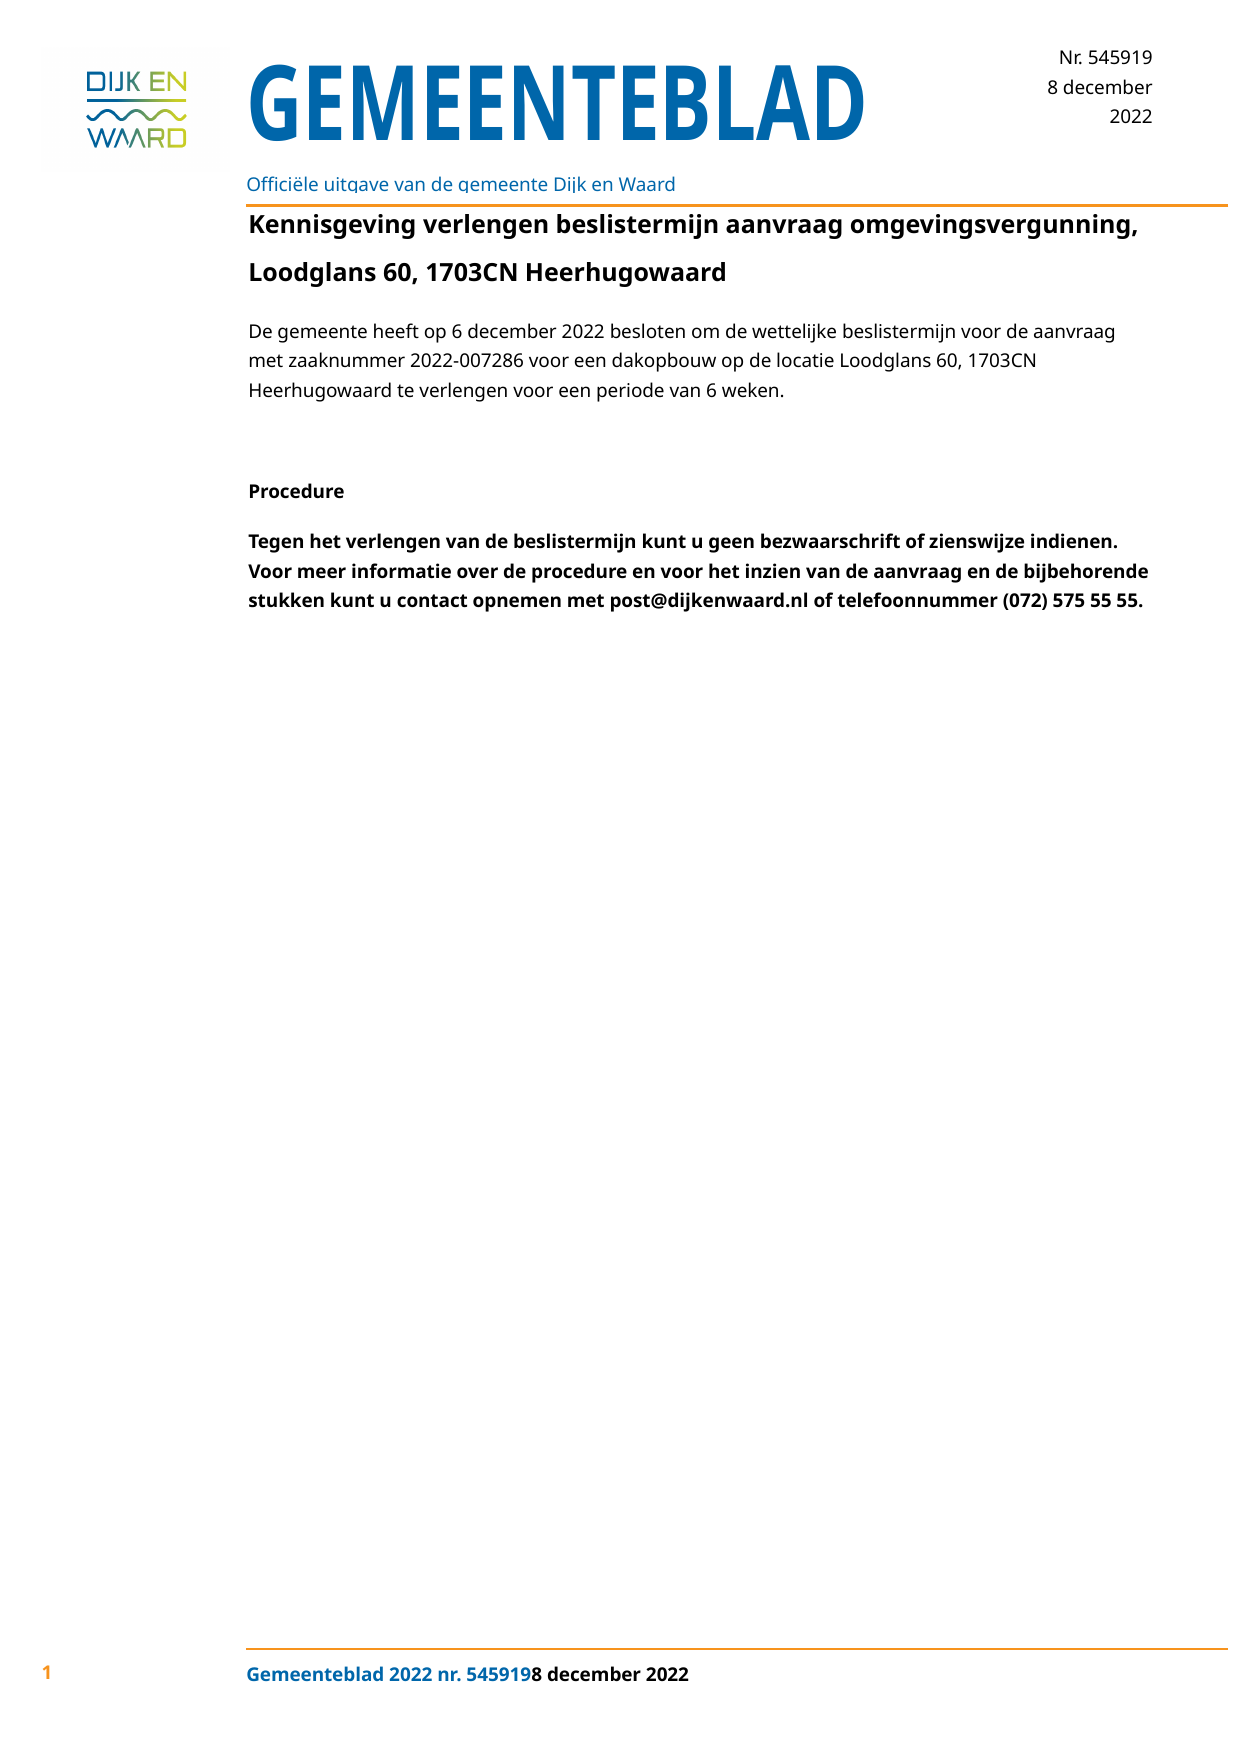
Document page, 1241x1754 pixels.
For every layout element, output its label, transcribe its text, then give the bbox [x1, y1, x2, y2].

text Kennisgeving verlengen beslistermijn aanvraag omgevingsvergunning, Loodglans 60, 1703CN Heerhugowaard [248, 207, 1152, 288]
text Tegen het verlengen van de beslistermijn kunt u geen bezwaarschrift of zienswijze indienen. Voor meer informatie over de procedure en voor het inzien van de aanvraag en de bijbehorende stukken kunt u contact opnemen met post@dijkenwaard.nl of telefoonnummer (072) 575 55 55. [248, 528, 1152, 613]
text De gemeente heeft op 6 december 2022 besloten om de wettelijke beslistermijn voor de aanvraag met zaaknummer 2022-007286 voor een dakopbouw op de locatie Loodglans 60, 1703CN Heerhugowaard te verlengen voor een periode van 6 weken. [248, 318, 1152, 403]
picture [41, 47, 231, 172]
text Procedure [248, 478, 1152, 504]
